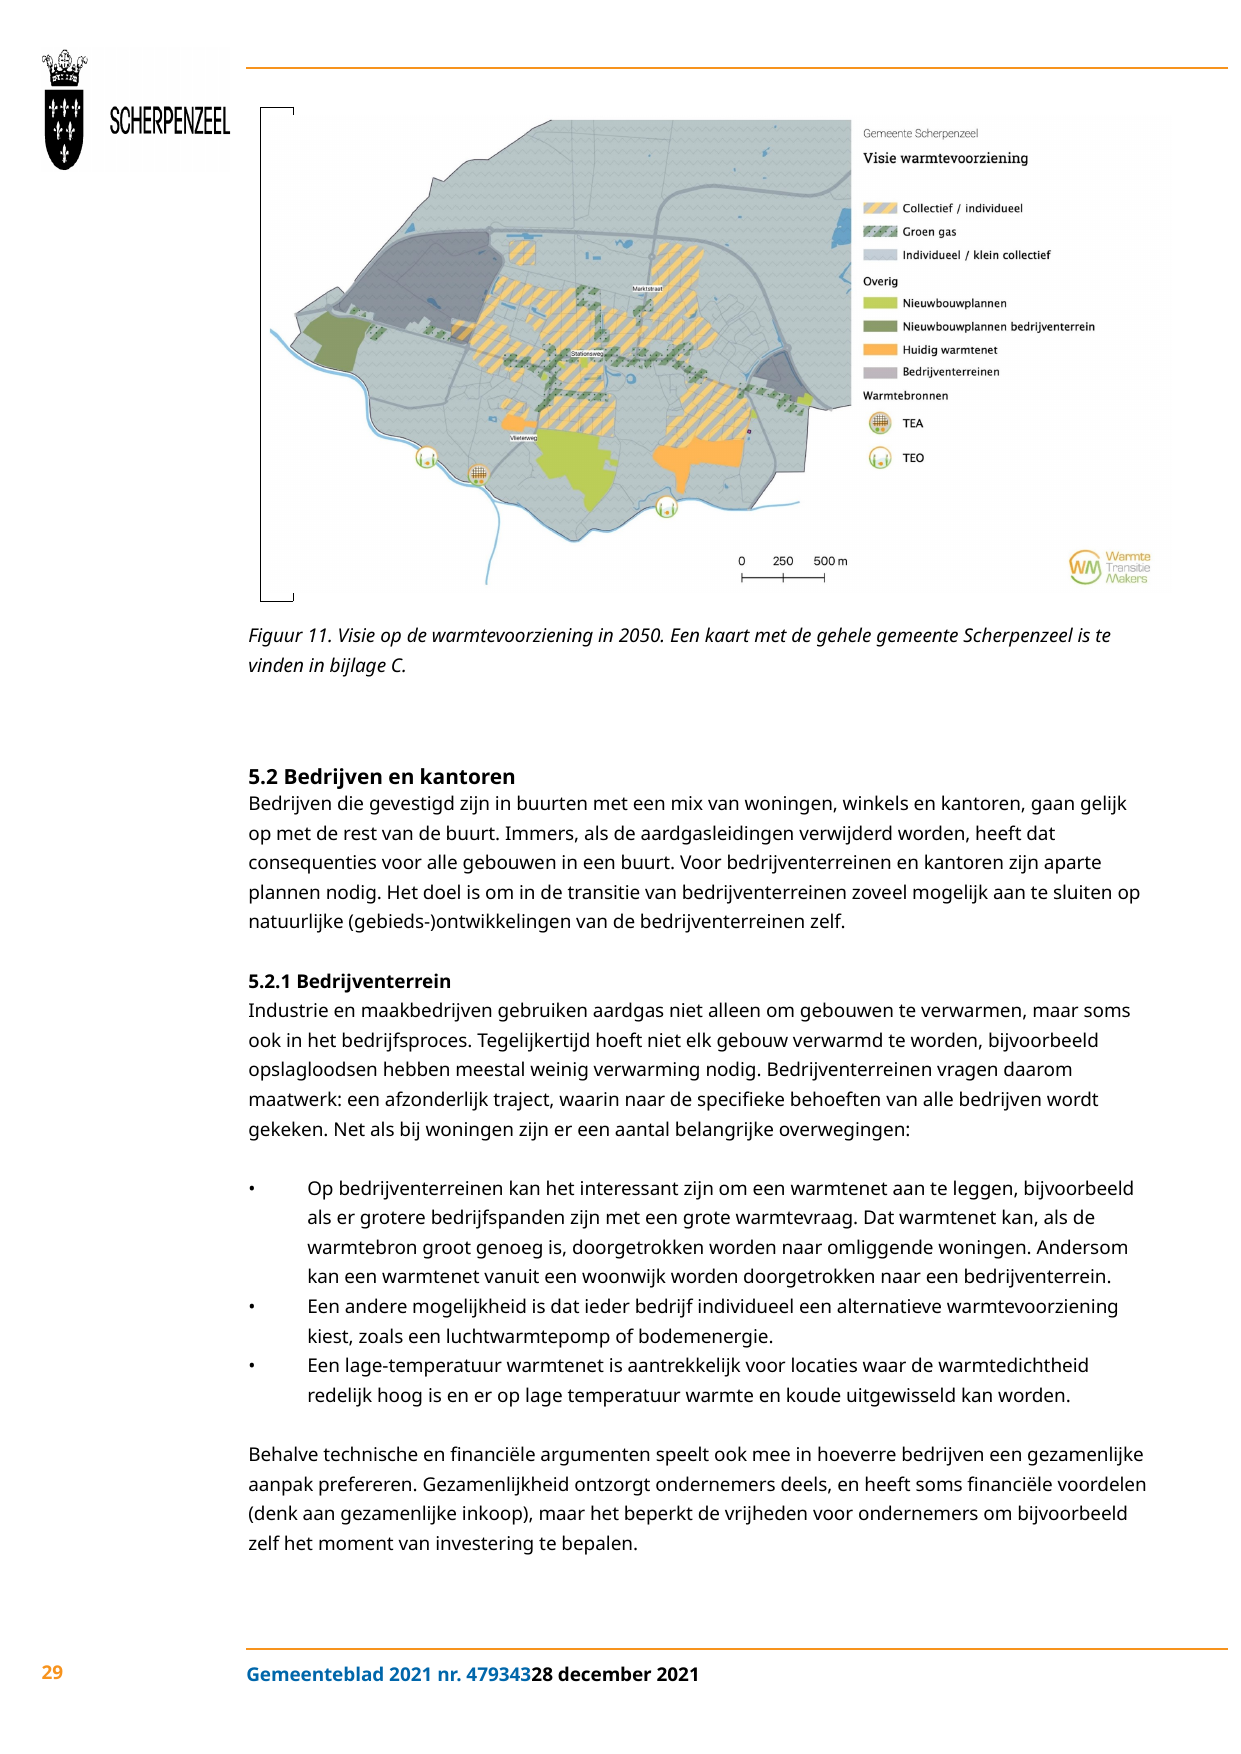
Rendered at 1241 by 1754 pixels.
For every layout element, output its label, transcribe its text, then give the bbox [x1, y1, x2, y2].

text 5.2 Bedrijven en kantoren [248, 762, 1152, 790]
list Op bedrijventerreinen kan het interessant zijn om een warmtenet aan te leggen, bijvoorbeeld als er grotere bedrijfspanden zijn met een grote warmtevraag. Dat warmtenet kan, als de warmtebron groot genoeg is, doorgetrokken worden naar omliggende woningen. Andersom kan een warmtenet vanuit een woonwijk worden doorgetrokken naar een bedrijventerrein. [248, 1175, 1152, 1289]
text Bedrijven die gevestigd zijn in buurten met een mix van woningen, winkels en kantoren, gaan gelijk op met de rest van de buurt. Immers, als de aardgasleidingen verwijderd worden, heeft dat consequenties voor alle gebouwen in een buurt. Voor bedrijventerreinen en kantoren zijn aparte plannen nodig. Het doel is om in de transitie van bedrijventerreinen zoveel mogelijk aan te sluiten op natuurlijke (gebieds-)ontwikkelingen van de bedrijventerreinen zelf. [248, 790, 1152, 934]
picture [268, 115, 1173, 593]
list Een andere mogelijkheid is dat ieder bedrijf individueel een alternatieve warmtevoorziening kiest, zoals een luchtwarmtepomp of bodemenergie. [248, 1293, 1152, 1348]
text 5.2.1 Bedrijventerrein [248, 968, 1152, 993]
picture [41, 47, 231, 172]
text Industrie en maakbedrijven gebruiken aardgas niet alleen om gebouwen te verwarmen, maar soms ook in het bedrijfsproces. Tegelijkertijd hoeft niet elk gebouw verwarmd te worden, bijvoorbeeld opslagloodsen hebben meestal weinig verwarming nodig. Bedrijventerreinen vragen daarom maatwerk: een afzonderlijk traject, waarin naar de specifieke behoeften van alle bedrijven wordt gekeken. Net als bij woningen zijn er een aantal belangrijke overwegingen: [248, 997, 1152, 1141]
list Een lage-temperatuur warmtenet is aantrekkelijk voor locaties waar de warmtedichtheid redelijk hoog is en er op lage temperatuur warmte en koude uitgewisseld kan worden. [248, 1352, 1152, 1408]
text Behalve technische en financiële argumenten speelt ook mee in hoeverre bedrijven een gezamenlijke aanpak prefereren. Gezamenlijkheid ontzorgt ondernemers deels, en heeft soms financiële voordelen (denk aan gezamenlijke inkoop), maar het beperkt de vrijheden voor ondernemers om bijvoorbeeld zelf het moment van investering te bepalen. [248, 1441, 1152, 1556]
text Figuur 11. Visie op de warmtevoorziening in 2050. Een kaart met de gehele gemeente Scherpenzeel is te vinden in bijlage C. [248, 623, 1152, 678]
